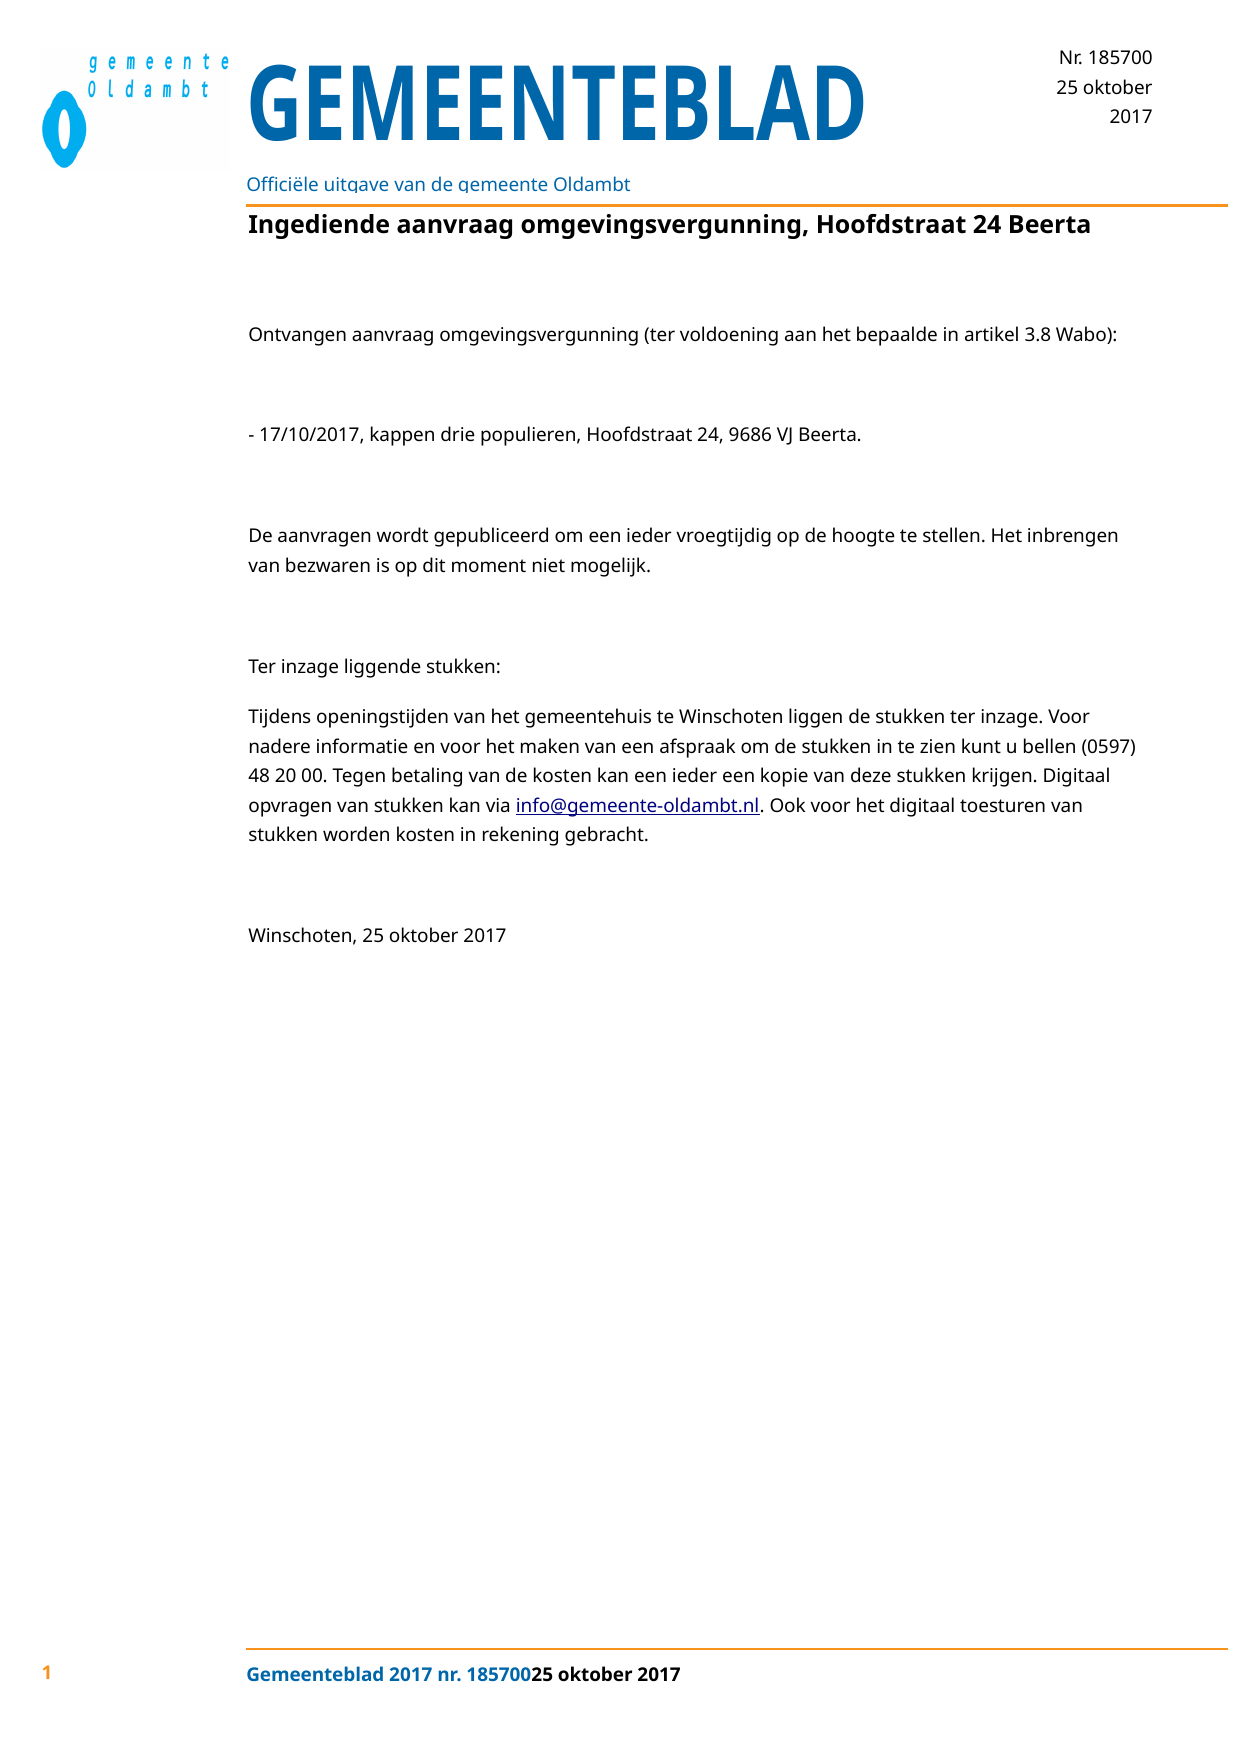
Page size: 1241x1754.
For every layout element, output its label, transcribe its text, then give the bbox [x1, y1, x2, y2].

picture [41, 47, 231, 172]
text De aanvragen wordt gepubliceerd om een ieder vroegtijdig op de hoogte te stellen. Het inbrengen van bezwaren is op dit moment niet mogelijk. [248, 522, 1152, 578]
text - 17/10/2017, kappen drie populieren, Hoofdstraat 24, 9686 VJ Beerta. [248, 422, 1152, 447]
text Ter inzage liggende stukken: [248, 653, 1152, 678]
text Tijdens openingstijden van het gemeentehuis te Winschoten liggen de stukken ter inzage. Voor nadere informatie en voor het maken van een afspraak om de stukken in te zien kunt u bellen (0597) 48 20 00. Tegen betaling van de kosten kan een ieder een kopie van deze stukken krijgen. Digitaal opvragen van stukken kan via info@gemeente-oldambt.nl. Ook voor het digitaal toesturen van stukken worden kosten in rekening gebracht. [248, 703, 1152, 847]
text Ontvangen aanvraag omgevingsvergunning (ter voldoening aan het bepaalde in artikel 3.8 Wabo): [248, 321, 1152, 346]
text Winschoten, 25 oktober 2017 [248, 922, 1152, 948]
text Ingediende aanvraag omgevingsvergunning, Hoofdstraat 24 Beerta [248, 207, 1152, 241]
